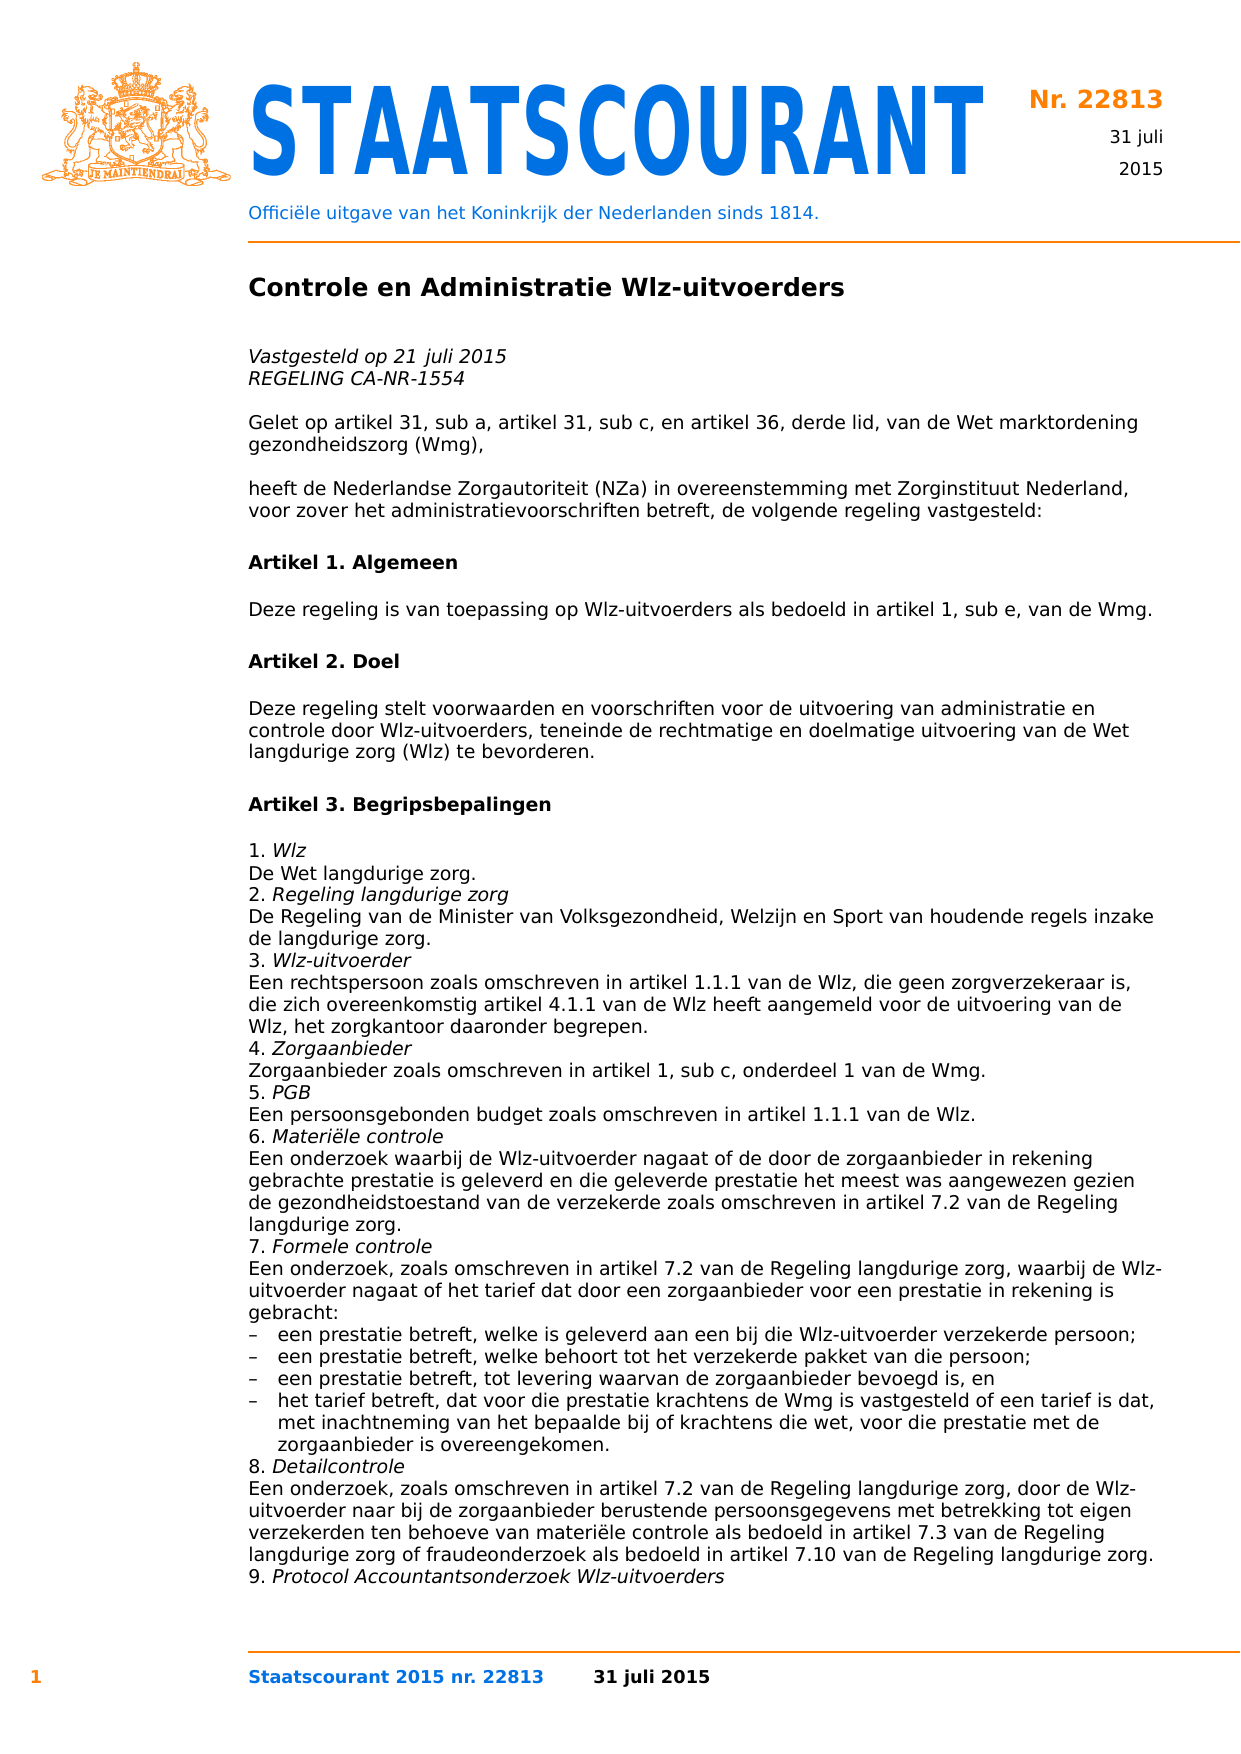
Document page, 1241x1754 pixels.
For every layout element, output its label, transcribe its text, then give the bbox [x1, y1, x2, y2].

text – een prestatie betreft, welke is geleverd aan een bij die Wlz-uitvoerder verzekerde persoon; [248, 1324, 1163, 1346]
text 5. PGB [248, 1082, 1163, 1104]
text Gelet op artikel 31, sub a, artikel 31, sub c, en artikel 36, derde lid, van de Wet marktordening gezondheidszorg (Wmg), [248, 412, 1163, 456]
text Deze regeling stelt voorwaarden en voorschriften voor de uitvoering van administratie en controle door Wlz-uitvoerders, teneinde de rechtmatige en doelmatige uitvoering van de Wet langdurige zorg (Wlz) te bevorderen. [248, 697, 1163, 763]
text Vastgesteld op 21 juli 2015 [248, 346, 1163, 368]
text Een onderzoek waarbij de Wlz-uitvoerder nagaat of de door de zorgaanbieder in rekening gebrachte prestatie is geleverd en die geleverde prestatie het meest was aangewezen gezien de gezondheidstoestand van de verzekerde zoals omschreven in artikel 7.2 van de Regeling langdurige zorg. [248, 1148, 1163, 1236]
text Deze regeling is van toepassing op Wlz-uitvoerders als bedoeld in artikel 1, sub e, van de Wmg. [248, 598, 1163, 621]
table_cell 2015 [998, 153, 1240, 203]
text REGELING CA-NR-1554 [248, 368, 1163, 390]
table_header STAATSCOURANT [248, 62, 998, 203]
table_header Nr. 22813 [998, 62, 1240, 121]
text – het tarief betreft, dat voor die prestatie krachtens de Wmg is vastgesteld of een tarief is dat, met inachtneming van het bepaalde bij of krachtens die wet, voor die prestatie met de zorgaanbieder is overeengekomen. [248, 1390, 1163, 1456]
text De Regeling van de Minister van Volksgezondheid, Welzijn en Sport van houdende regels inzake de langdurige zorg. [248, 906, 1163, 950]
text – een prestatie betreft, tot levering waarvan de zorgaanbieder bevoegd is, en [248, 1368, 1163, 1390]
subtitle Artikel 3. Begripsbepalingen [248, 793, 1163, 815]
text Een onderzoek, zoals omschreven in artikel 7.2 van de Regeling langdurige zorg, door de Wlz-uitvoerder naar bij de zorgaanbieder berustende persoonsgegevens met betrekking tot eigen verzekerden ten behoeve van materiële controle als bedoeld in artikel 7.3 van de Regeling langdurige zorg of fraudeonderzoek als bedoeld in artikel 7.10 van de Regeling langdurige zorg. [248, 1478, 1163, 1566]
text 1. Wlz [248, 840, 1163, 862]
text De Wet langdurige zorg. [248, 862, 1163, 884]
subtitle Controle en Administratie Wlz-uitvoerders [248, 273, 1163, 302]
text heeft de Nederlandse Zorgautoriteit (NZa) in overeenstemming met Zorginstituut Nederland, voor zover het administratievoorschriften betreft, de volgende regeling vastgesteld: [248, 478, 1163, 522]
text Een persoonsgebonden budget zoals omschreven in artikel 1.1.1 van de Wlz. [248, 1104, 1163, 1126]
table_header [25, 62, 248, 241]
subtitle Artikel 1. Algemeen [248, 552, 1163, 573]
text 2. Regeling langdurige zorg [248, 884, 1163, 906]
text 3. Wlz-uitvoerder [248, 950, 1163, 972]
table_cell 31 juli [998, 121, 1240, 153]
text 7. Formele controle [248, 1236, 1163, 1258]
picture [41, 62, 231, 186]
text – een prestatie betreft, welke behoort tot het verzekerde pakket van die persoon; [248, 1346, 1163, 1368]
text Een rechtspersoon zoals omschreven in artikel 1.1.1 van de Wlz, die geen zorgverzekeraar is, die zich overeenkomstig artikel 4.1.1 van de Wlz heeft aangemeld voor de uitvoering van de Wlz, het zorgkantoor daaronder begrepen. [248, 972, 1163, 1038]
text 8. Detailcontrole [248, 1456, 1163, 1478]
text Zorgaanbieder zoals omschreven in artikel 1, sub c, onderdeel 1 van de Wmg. [248, 1060, 1163, 1082]
subtitle Artikel 2. Doel [248, 651, 1163, 672]
text 9. Protocol Accountantsonderzoek Wlz-uitvoerders [248, 1566, 1163, 1588]
text 4. Zorgaanbieder [248, 1038, 1163, 1060]
table_cell Officiële uitgave van het Koninkrijk der Nederlanden sinds 1814. [248, 203, 1240, 241]
text Een onderzoek, zoals omschreven in artikel 7.2 van de Regeling langdurige zorg, waarbij de Wlz-uitvoerder nagaat of het tarief dat door een zorgaanbieder voor een prestatie in rekening is gebracht: [248, 1258, 1163, 1324]
text 6. Materiële controle [248, 1126, 1163, 1148]
